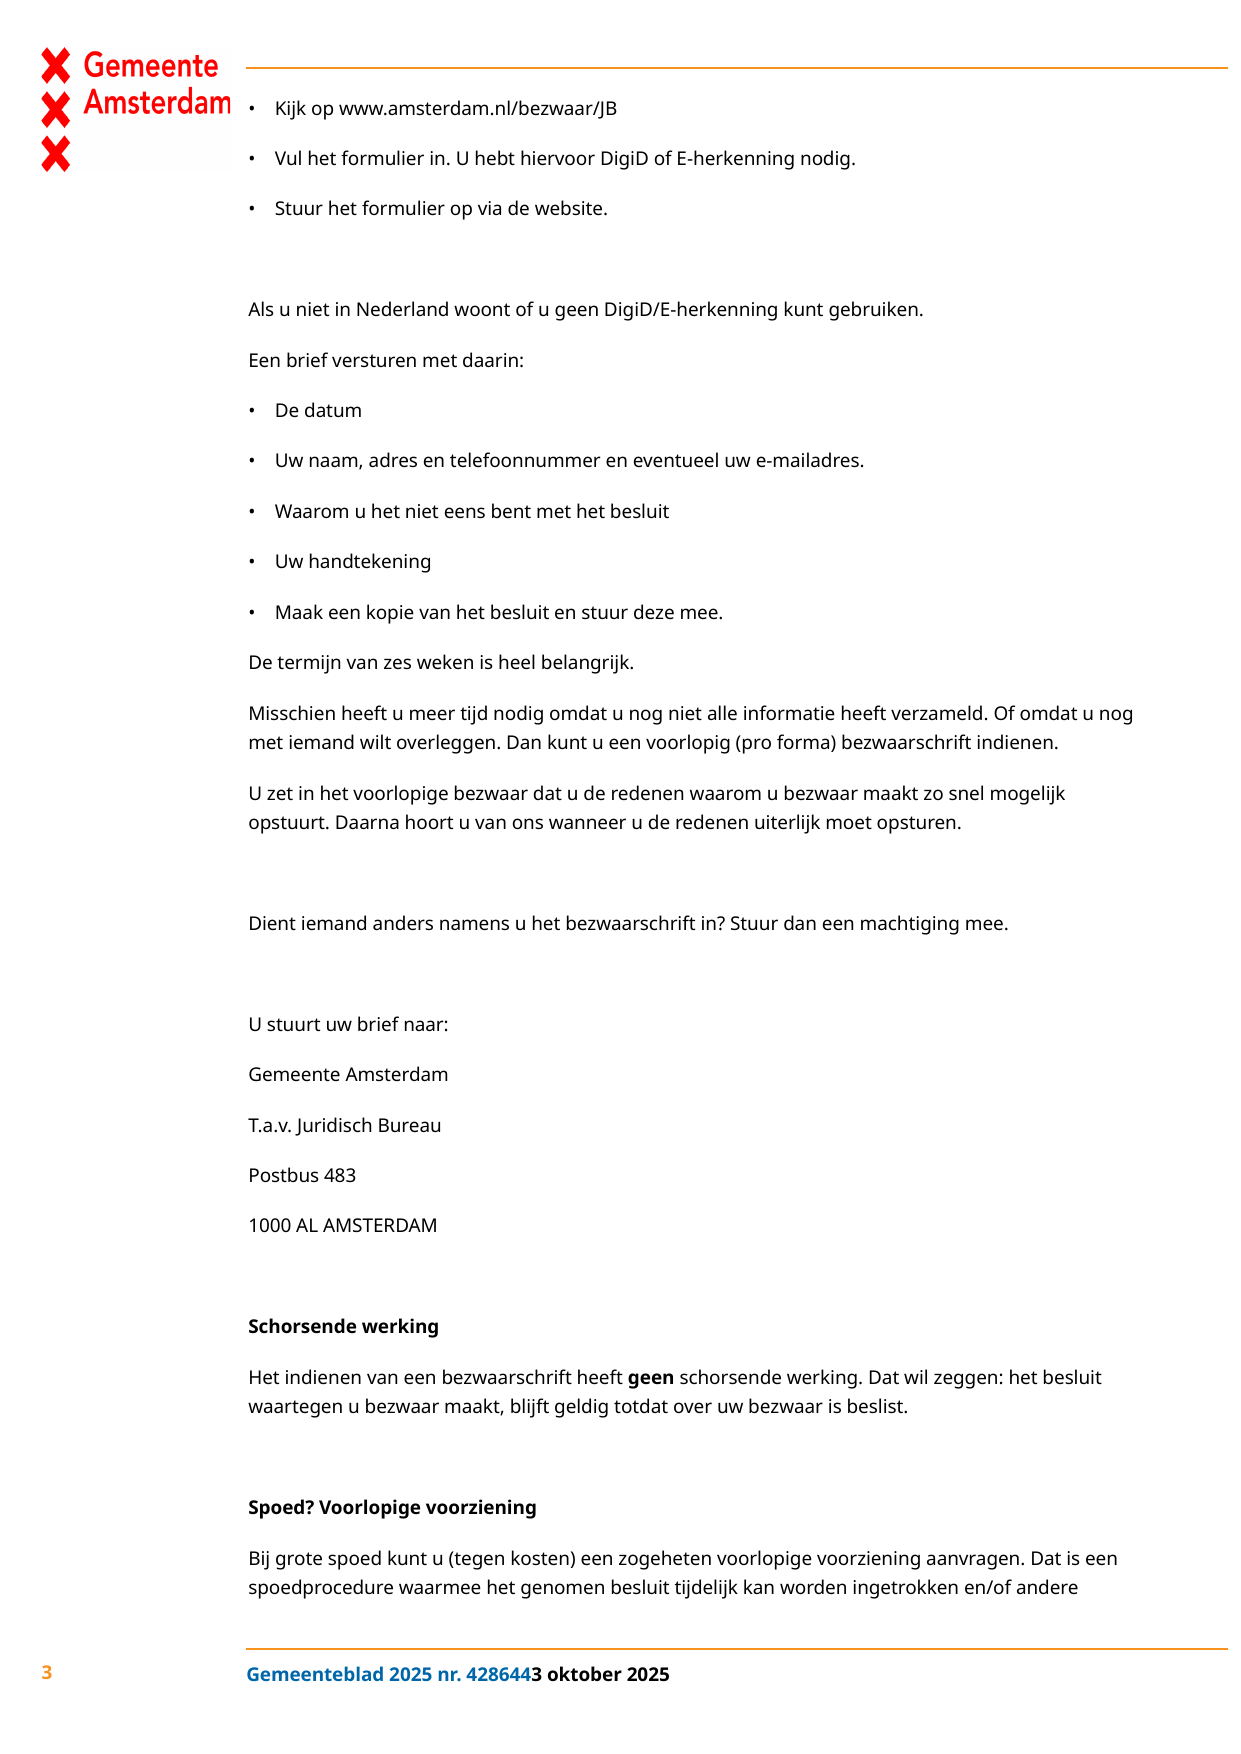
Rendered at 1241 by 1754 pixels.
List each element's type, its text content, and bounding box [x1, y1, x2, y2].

text Bij grote spoed kunt u (tegen kosten) een zogeheten voorlopige voorziening aanvragen. Dat is een spoedprocedure waarmee het genomen besluit tijdelijk kan worden ingetrokken en/of andere [248, 1545, 1152, 1600]
text • Waarom u het niet eens bent met het besluit [248, 498, 1152, 524]
text Het indienen van een bezwaarschrift heeft geen schorsende werking. Dat wil zeggen: het besluit waartegen u bezwaar maakt, blijft geldig totdat over uw bezwaar is beslist. [248, 1364, 1152, 1419]
text Dient iemand anders namens u het bezwaarschrift in? Stuur dan een machtiging mee. [248, 910, 1152, 936]
text Spoed? Voorlopige voorziening [248, 1494, 1152, 1520]
text T.a.v. Juridisch Bureau [248, 1112, 1152, 1138]
text • Uw naam, adres en telefoonnummer en eventueel uw e-mailadres. [248, 448, 1152, 473]
text • Kijk op www.amsterdam.nl/bezwaar/JB [248, 95, 1152, 121]
text Een brief versturen met daarin: [248, 347, 1152, 373]
picture [41, 47, 231, 172]
text • Uw handtekening [248, 548, 1152, 574]
text • Maak een kopie van het besluit en stuur deze mee. [248, 599, 1152, 625]
text U stuurt uw brief naar: [248, 1011, 1152, 1037]
text Gemeente Amsterdam [248, 1061, 1152, 1087]
text U zet in het voorlopige bezwaar dat u de redenen waarom u bezwaar maakt zo snel mogelijk opstuurt. Daarna hoort u van ons wanneer u de redenen uiterlijk moet opsturen. [248, 780, 1152, 835]
text Als u niet in Nederland woont of u geen DigiD/E-herkenning kunt gebruiken. [248, 296, 1152, 322]
text • De datum [248, 397, 1152, 423]
text • Vul het formulier in. U hebt hiervoor DigiD of E-herkenning nodig. [248, 145, 1152, 171]
text Schorsende werking [248, 1313, 1152, 1339]
text Misschien heeft u meer tijd nodig omdat u nog niet alle informatie heeft verzameld. Of omdat u nog met iemand wilt overleggen. Dan kunt u een voorlopig (pro forma) bezwaarschrift indienen. [248, 700, 1152, 755]
text 1000 AL AMSTERDAM [248, 1213, 1152, 1238]
text • Stuur het formulier op via de website. [248, 196, 1152, 221]
text Postbus 483 [248, 1162, 1152, 1188]
text De termijn van zes weken is heel belangrijk. [248, 649, 1152, 675]
